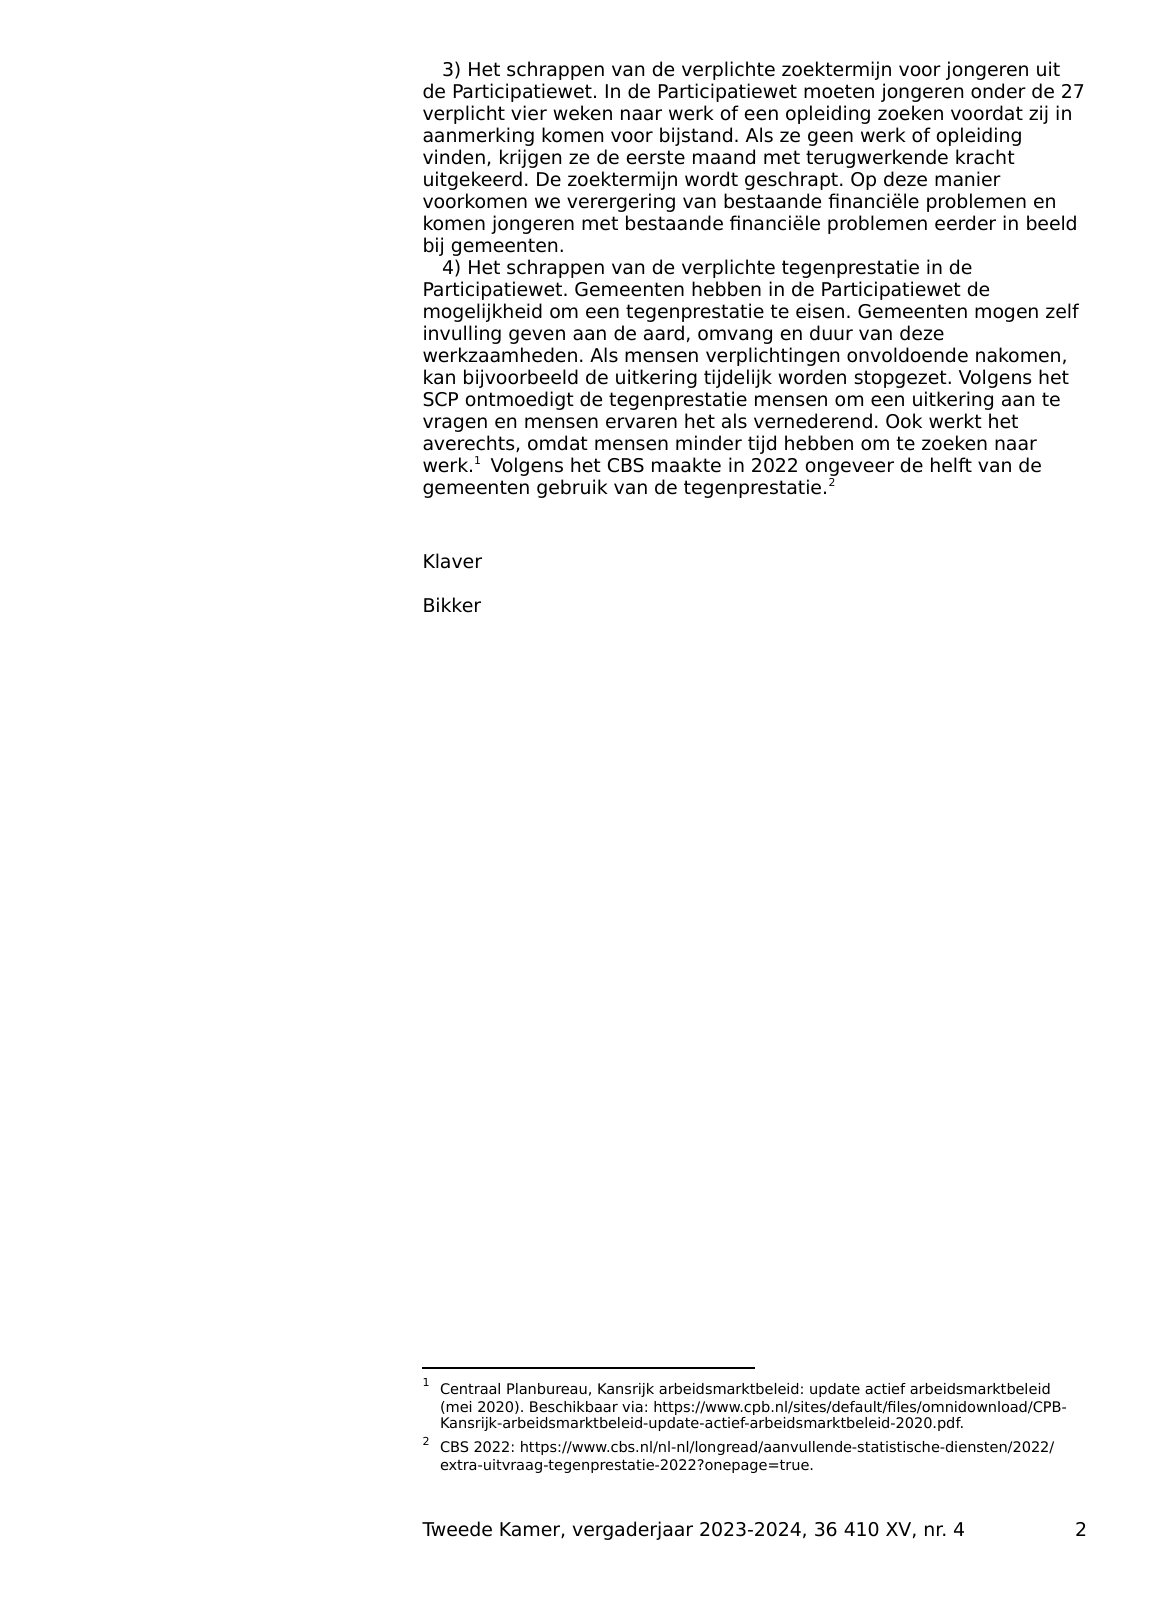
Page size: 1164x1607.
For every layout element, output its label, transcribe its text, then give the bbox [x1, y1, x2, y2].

text Centraal Planbureau, Kansrijk arbeidsmarktbeleid: update actief arbeidsmarktbeleid (mei 2020). Beschikbaar via: https://www.cpb.nl/sites/default/files/omnidownload/CPB-Kansrijk-arbeidsmarktbeleid-update-actief-arbeidsmarktbeleid-2020.pdf. [422, 1377, 1087, 1432]
text Klaver Bikker [422, 529, 1087, 617]
text 3) Het schrappen van de verplichte zoektermijn voor jongeren uit de Participatiewet. In de Participatiewet moeten jongeren onder de 27 verplicht vier weken naar werk of een opleiding zoeken voordat zij in aanmerking komen voor bijstand. Als ze geen werk of opleiding vinden, krijgen ze de eerste maand met terugwerkende kracht uitgekeerd. De zoektermijn wordt geschrapt. Op deze manier voorkomen we verergering van bestaande financiële problemen en komen jongeren met bestaande financiële problemen eerder in beeld bij gemeenten. [422, 59, 1087, 257]
text 4) Het schrappen van de verplichte tegenprestatie in de Participatiewet. Gemeenten hebben in de Participatiewet de mogelijkheid om een tegenprestatie te eisen. Gemeenten mogen zelf invulling geven aan de aard, omvang en duur van deze werkzaamheden. Als mensen verplichtingen onvoldoende nakomen, kan bijvoorbeeld de uitkering tijdelijk worden stopgezet. Volgens het SCP ontmoedigt de tegenprestatie mensen om een uitkering aan te vragen en mensen ervaren het als vernederend. Ook werkt het averechts, omdat mensen minder tijd hebben om te zoeken naar werk. Volgens het CBS maakte in 2022 ongeveer de helft van de gemeenten gebruik van de tegenprestatie. [422, 257, 1087, 499]
text CBS 2022: https://www.cbs.nl/nl-nl/longread/aanvullende-statistische-diensten/2022/extra-uitvraag-tegenprestatie-2022?onepage=true. [422, 1435, 1087, 1474]
